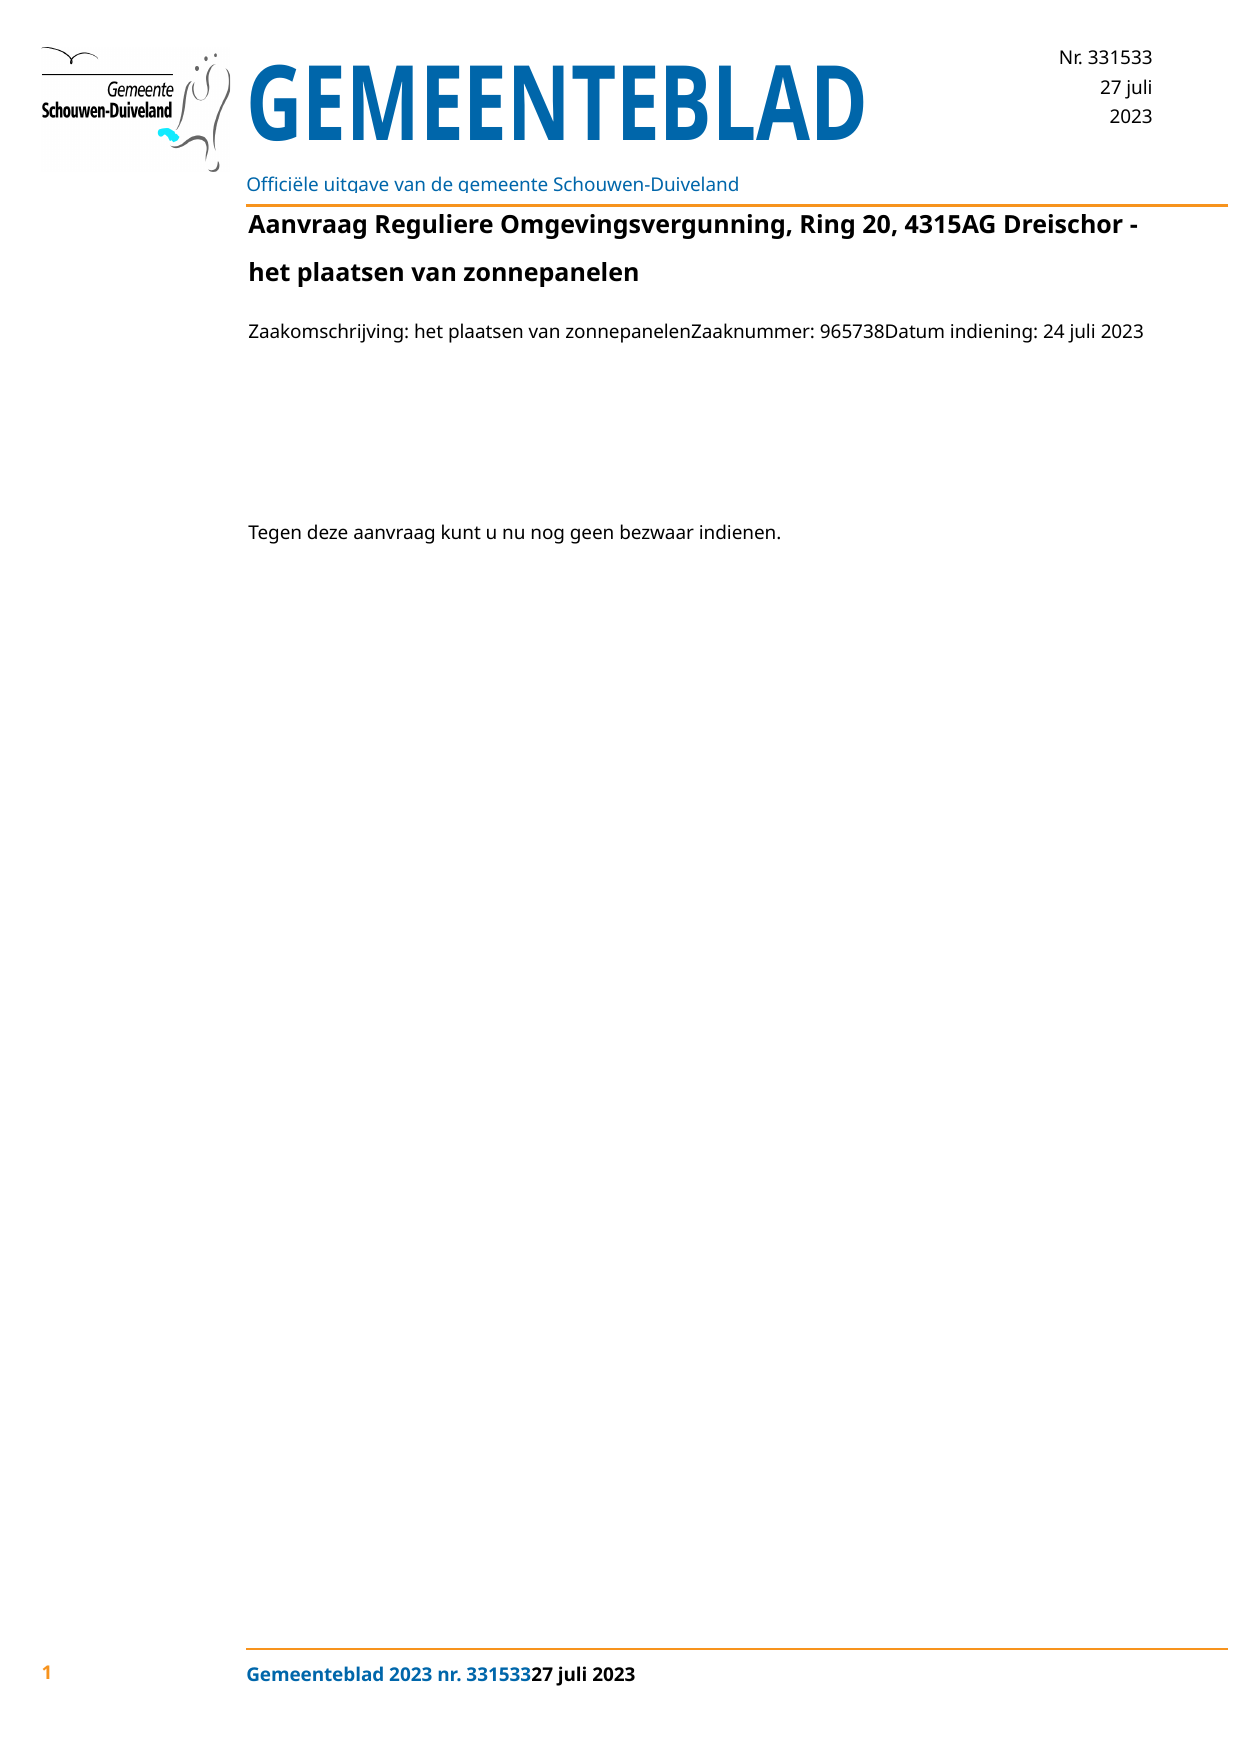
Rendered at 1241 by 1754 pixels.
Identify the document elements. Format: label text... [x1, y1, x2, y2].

text Zaakomschrijving: het plaatsen van zonnepanelenZaaknummer: 965738Datum indiening: 24 juli 2023 [248, 318, 1152, 344]
text Tegen deze aanvraag kunt u nu nog geen bezwaar indienen. [248, 519, 1152, 545]
picture [41, 47, 231, 172]
text Aanvraag Reguliere Omgevingsvergunning, Ring 20, 4315AG Dreischor - het plaatsen van zonnepanelen [248, 207, 1152, 288]
